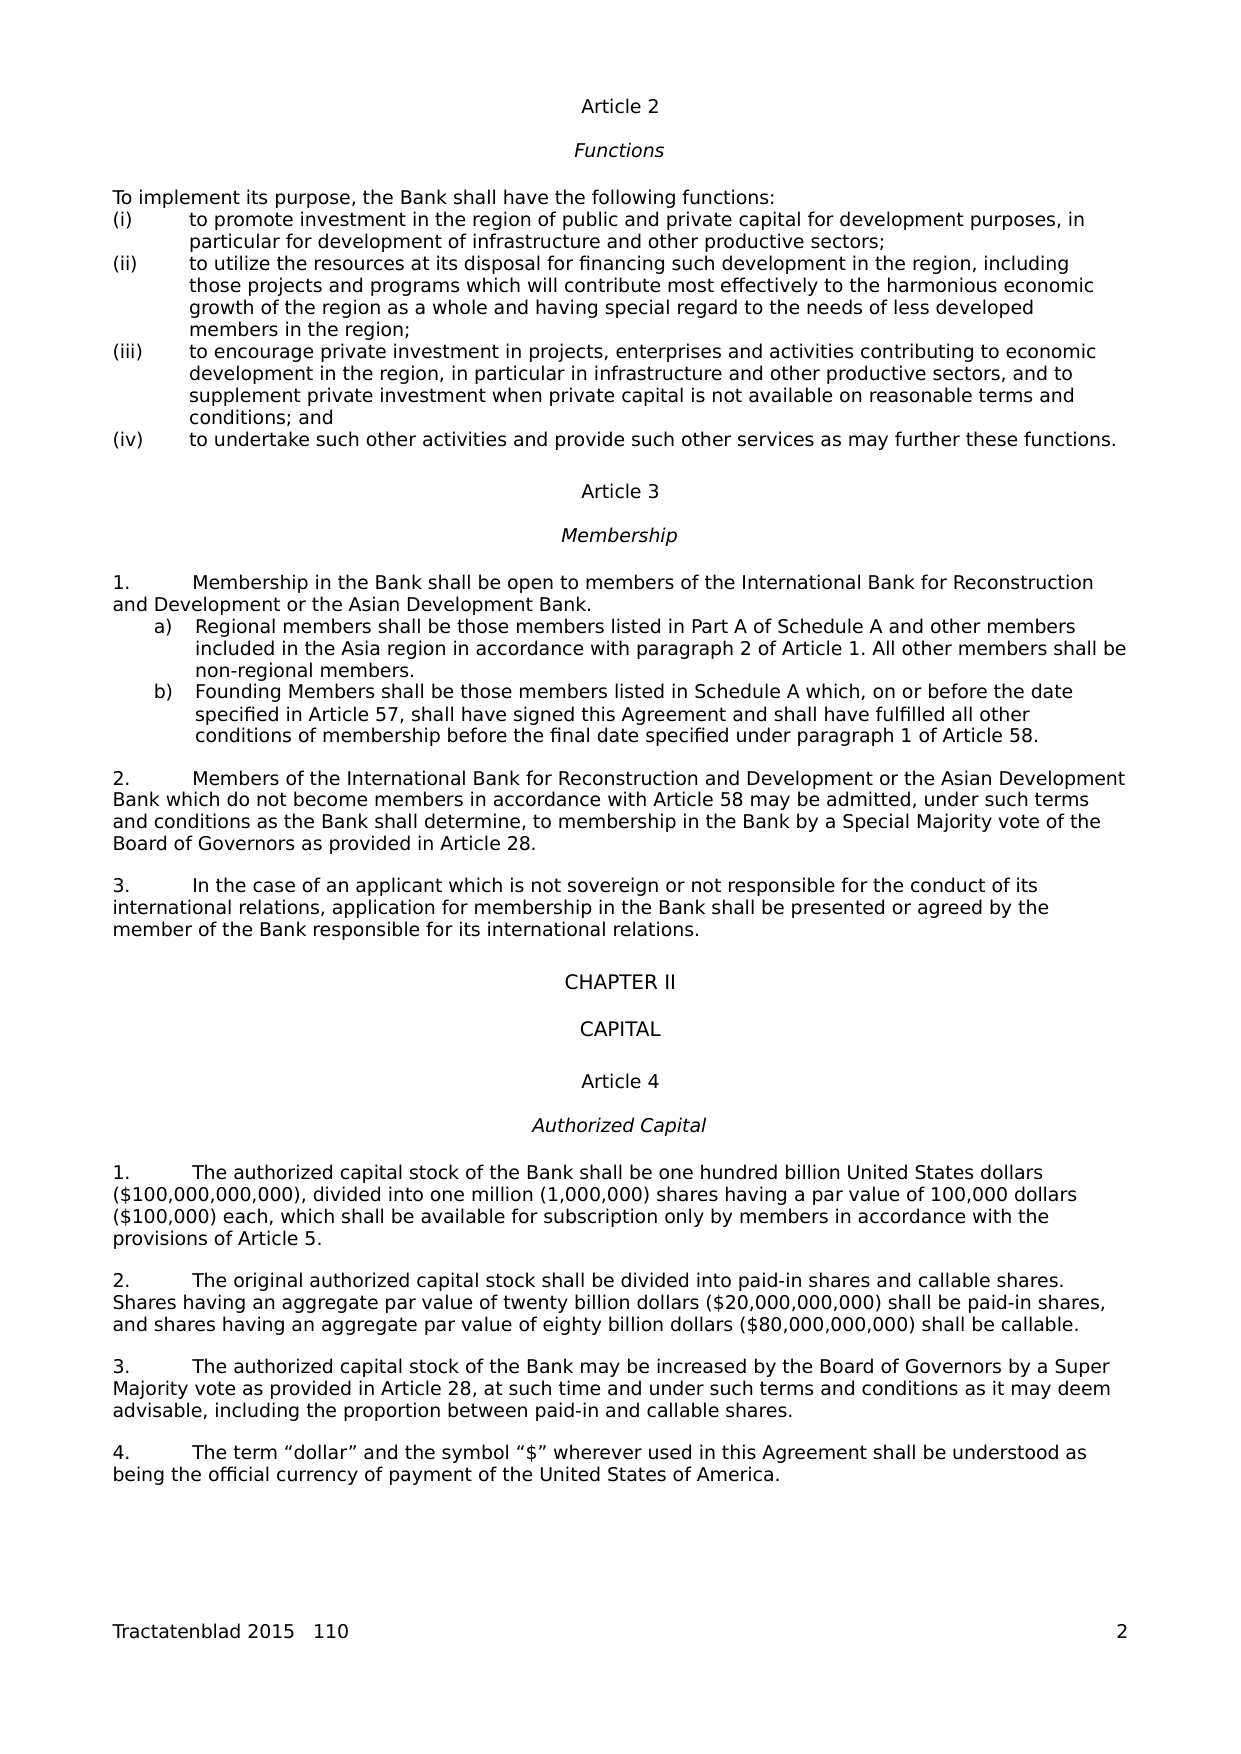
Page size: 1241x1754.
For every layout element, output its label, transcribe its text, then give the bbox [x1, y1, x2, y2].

text b) Founding Members shall be those members listed in Schedule A which, on or before the date specified in Article 57, shall have signed this Agreement and shall have fulfilled all other conditions of membership before the final date specified under paragraph 1 of Article 58. [153, 681, 1128, 747]
text (ii) to utilize the resources at its disposal for financing such development in the region, including those projects and programs which will contribute most effectively to the harmonious economic growth of the region as a whole and having special regard to the needs of less developed members in the region; [112, 253, 1128, 341]
text 2. Members of the International Bank for Reconstruction and Development or the Asian Development Bank which do not become members in accordance with Article 58 may be admitted, under such terms and conditions as the Bank shall determine, to membership in the Bank by a Special Majority vote of the Board of Governors as provided in Article 28. [112, 767, 1128, 855]
text 3. In the case of an applicant which is not sovereign or not responsible for the conduct of its international relations, application for membership in the Bank shall be presented or agreed by the member of the Bank responsible for its international relations. [112, 875, 1128, 941]
text 1. The authorized capital stock of the Bank shall be one hundred billion United States dollars ($100,000,000,000), divided into one million (1,000,000) shares having a par value of 100,000 dollars ($100,000) each, which shall be available for subscription only by members in accordance with the provisions of Article 5. [112, 1162, 1128, 1250]
subtitle Article 3 Membership [112, 481, 1128, 547]
text 1. Membership in the Bank shall be open to members of the International Bank for Reconstruction and Development or the Asian Development Bank. [112, 572, 1128, 616]
text (i) to promote investment in the region of public and private capital for development purposes, in particular for development of infrastructure and other productive sectors; [112, 209, 1128, 253]
text 3. The authorized capital stock of the Bank may be increased by the Board of Governors by a Super Majority vote as provided in Article 28, at such time and under such terms and conditions as it may deem advisable, including the proportion between paid-in and callable shares. [112, 1356, 1128, 1422]
text (iv) to undertake such other activities and provide such other services as may further these functions. [112, 429, 1128, 451]
text (iii) to encourage private investment in projects, enterprises and activities contributing to economic development in the region, in particular in infrastructure and other productive sectors, and to supplement private investment when private capital is not available on reasonable terms and conditions; and [112, 341, 1128, 429]
text To implement its purpose, the Bank shall have the following functions: [112, 187, 1128, 209]
text a) Regional members shall be those members listed in Part A of Schedule A and other members included in the Asia region in accordance with paragraph 2 of Article 1. All other members shall be non-regional members. [153, 616, 1128, 681]
subtitle Article 2 Functions [112, 96, 1128, 162]
text 2. The original authorized capital stock shall be divided into paid-in shares and callable shares. Shares having an aggregate par value of twenty billion dollars ($20,000,000,000) shall be paid-in shares, and shares having an aggregate par value of eighty billion dollars ($80,000,000,000) shall be callable. [112, 1270, 1128, 1336]
subtitle CHAPTER II CAPITAL [112, 971, 1128, 1041]
text 4. The term “dollar” and the symbol “$” wherever used in this Agreement shall be understood as being the official currency of payment of the United States of America. [112, 1442, 1128, 1486]
subtitle Article 4 Authorized Capital [112, 1071, 1128, 1137]
